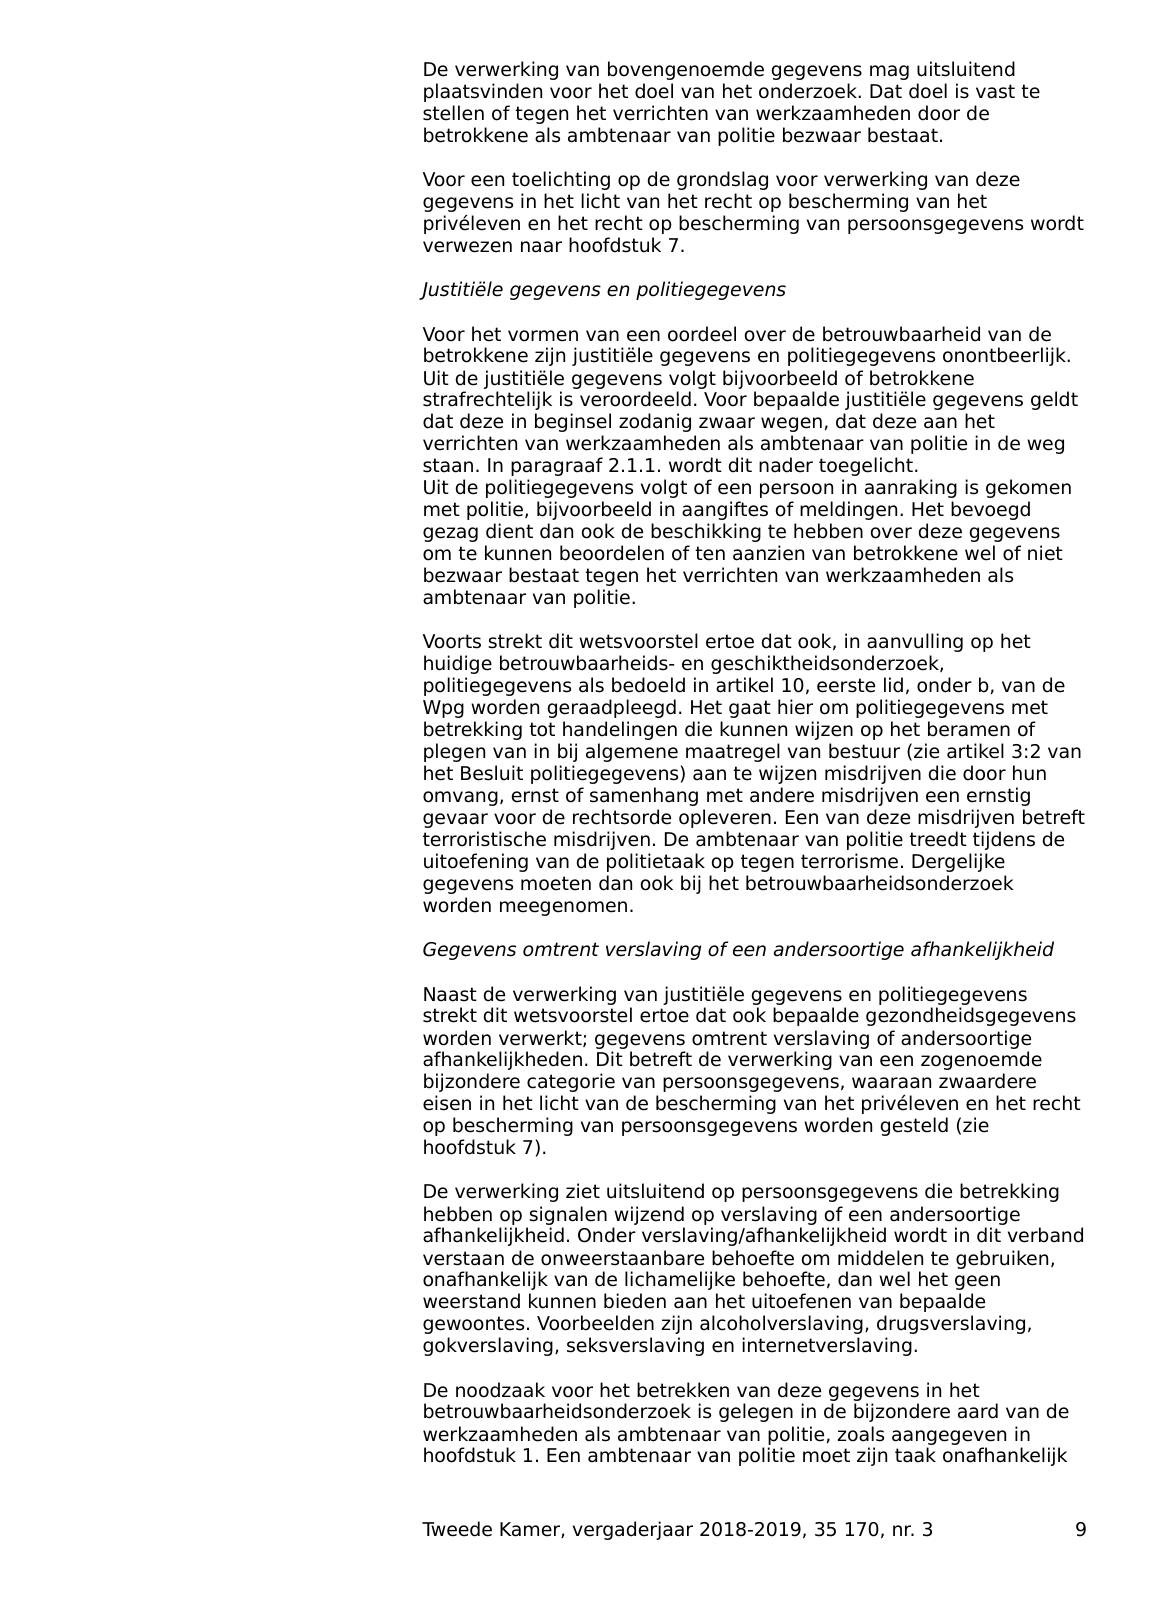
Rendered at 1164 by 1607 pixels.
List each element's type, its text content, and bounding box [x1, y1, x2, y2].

text Voor het vormen van een oordeel over de betrouwbaarheid van de betrokkene zijn justitiële gegevens en politiegegevens onontbeerlijk. Uit de justitiële gegevens volgt bijvoorbeeld of betrokkene strafrechtelijk is veroordeeld. Voor bepaalde justitiële gegevens geldt dat deze in beginsel zodanig zwaar wegen, dat deze aan het verrichten van werkzaamheden als ambtenaar van politie in de weg staan. In paragraaf 2.1.1. wordt dit nader toegelicht. [422, 323, 1087, 477]
text De verwerking van bovengenoemde gegevens mag uitsluitend plaatsvinden voor het doel van het onderzoek. Dat doel is vast te stellen of tegen het verrichten van werkzaamheden door de betrokkene als ambtenaar van politie bezwaar bestaat. [422, 59, 1087, 147]
text Voorts strekt dit wetsvoorstel ertoe dat ook, in aanvulling op het huidige betrouwbaarheids- en geschiktheidsonderzoek, politiegegevens als bedoeld in artikel 10, eerste lid, onder b, van de Wpg worden geraadpleegd. Het gaat hier om politiegegevens met betrekking tot handelingen die kunnen wijzen op het beramen of plegen van in bij algemene maatregel van bestuur (zie artikel 3:2 van het Besluit politiegegevens) aan te wijzen misdrijven die door hun omvang, ernst of samenhang met andere misdrijven een ernstig gevaar voor de rechtsorde opleveren. Een van deze misdrijven betreft terroristische misdrijven. De ambtenaar van politie treedt tijdens de uitoefening van de politietaak op tegen terrorisme. Dergelijke gegevens moeten dan ook bij het betrouwbaarheidsonderzoek worden meegenomen. [422, 631, 1087, 917]
subtitle Gegevens omtrent verslaving of een andersoortige afhankelijkheid [422, 939, 1087, 961]
text Uit de politiegegevens volgt of een persoon in aanraking is gekomen met politie, bijvoorbeeld in aangiftes of meldingen. Het bevoegd gezag dient dan ook de beschikking te hebben over deze gegevens om te kunnen beoordelen of ten aanzien van betrokkene wel of niet bezwaar bestaat tegen het verrichten van werkzaamheden als ambtenaar van politie. [422, 477, 1087, 609]
text Naast de verwerking van justitiële gegevens en politiegegevens strekt dit wetsvoorstel ertoe dat ook bepaalde gezondheidsgegevens worden verwerkt; gegevens omtrent verslaving of andersoortige afhankelijkheden. Dit betreft de verwerking van een zogenoemde bijzondere categorie van persoonsgegevens, waaraan zwaardere eisen in het licht van de bescherming van het privéleven en het recht op bescherming van persoonsgegevens worden gesteld (zie hoofdstuk 7). [422, 983, 1087, 1159]
subtitle Justitiële gegevens en politiegegevens [422, 279, 1087, 301]
text De verwerking ziet uitsluitend op persoonsgegevens die betrekking hebben op signalen wijzend op verslaving of een andersoortige afhankelijkheid. Onder verslaving/afhankelijkheid wordt in dit verband verstaan de onweerstaanbare behoefte om middelen te gebruiken, onafhankelijk van de lichamelijke behoefte, dan wel het geen weerstand kunnen bieden aan het uitoefenen van bepaalde gewoontes. Voorbeelden zijn alcoholverslaving, drugsverslaving, gokverslaving, seksverslaving en internetverslaving. [422, 1181, 1087, 1357]
text Voor een toelichting op de grondslag voor verwerking van deze gegevens in het licht van het recht op bescherming van het privéleven en het recht op bescherming van persoonsgegevens wordt verwezen naar hoofdstuk 7. [422, 169, 1087, 257]
text De noodzaak voor het betrekken van deze gegevens in het betrouwbaarheidsonderzoek is gelegen in de bijzondere aard van de werkzaamheden als ambtenaar van politie, zoals aangegeven in hoofdstuk 1. Een ambtenaar van politie moet zijn taak onafhankelijk [422, 1379, 1087, 1467]
